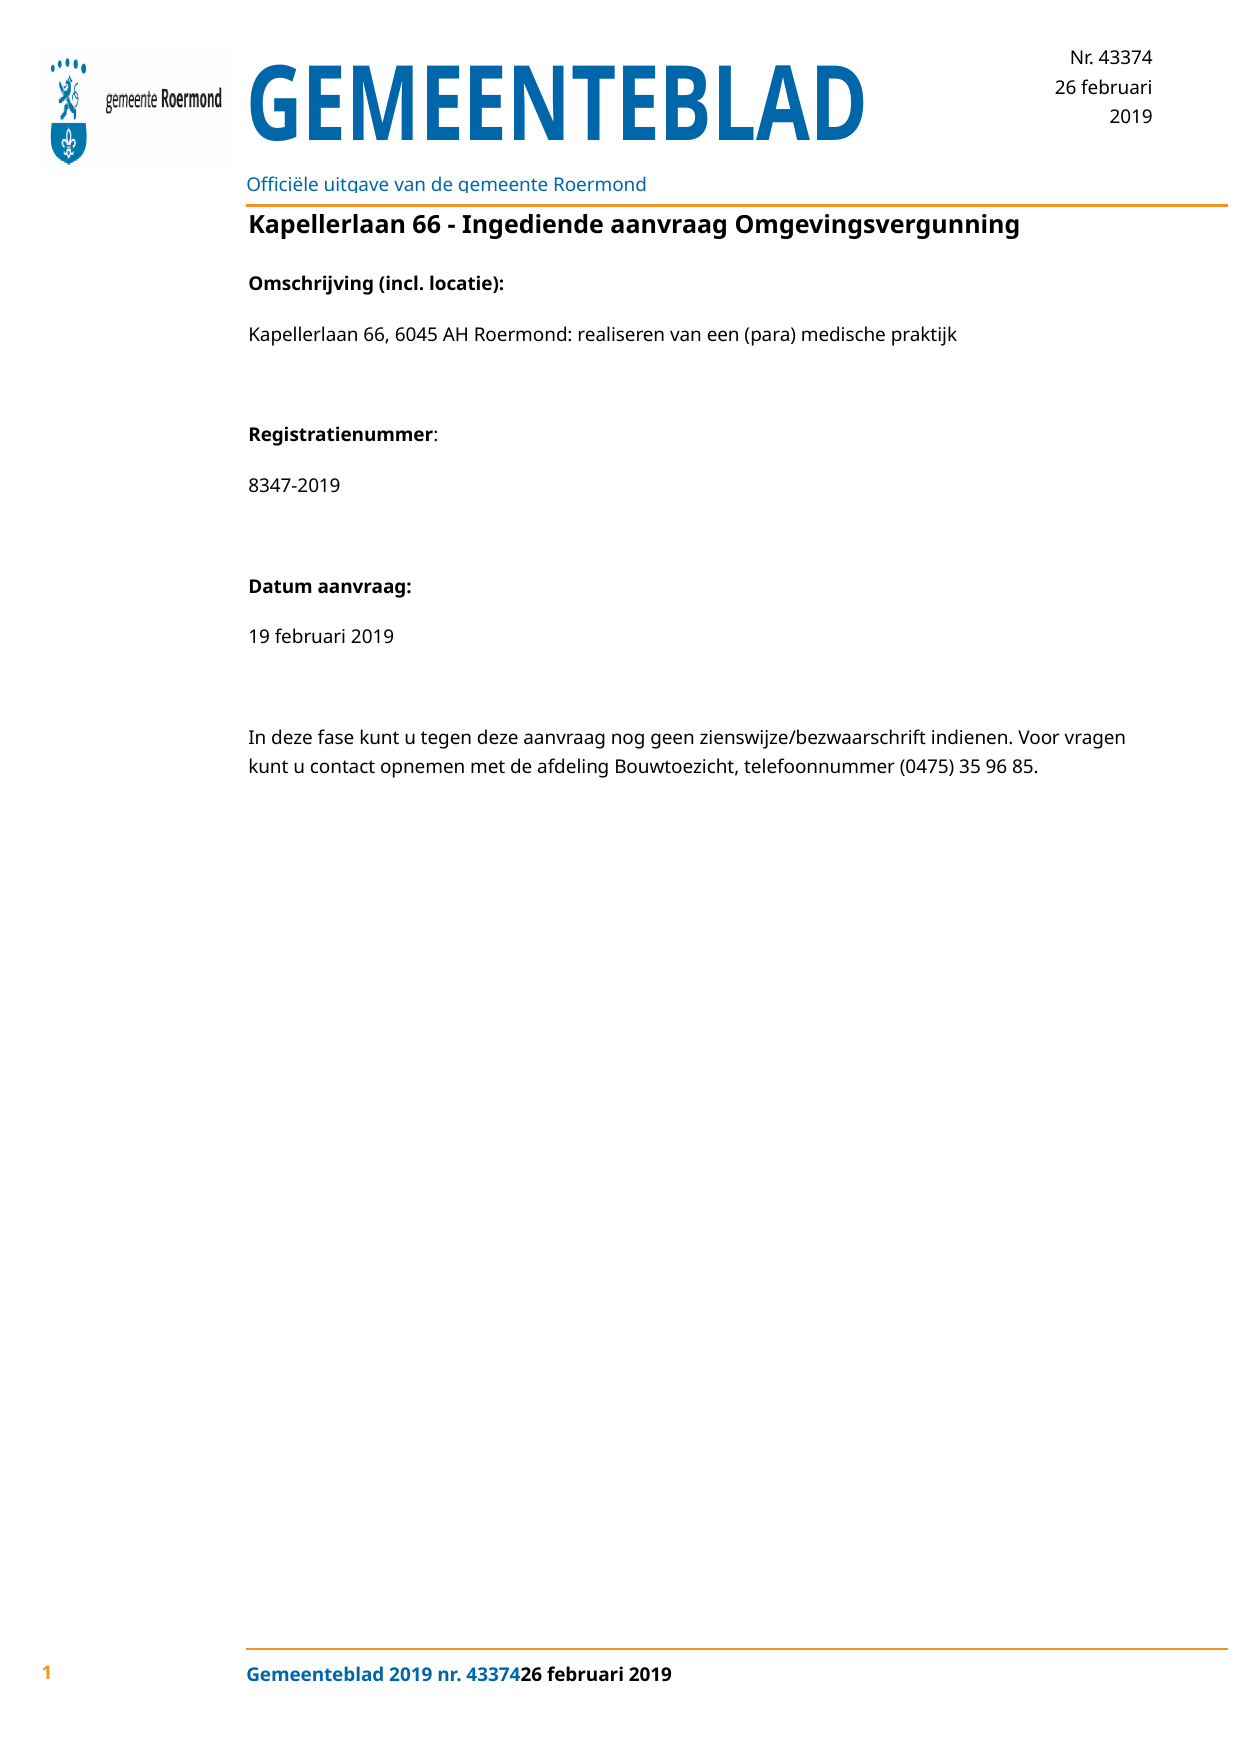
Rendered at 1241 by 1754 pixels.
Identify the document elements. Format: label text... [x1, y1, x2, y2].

text 8347-2019 [248, 472, 1152, 498]
text 19 februari 2019 [248, 623, 1152, 649]
text Kapellerlaan 66 - Ingediende aanvraag Omgevingsvergunning [248, 207, 1152, 241]
text Omschrijving (incl. locatie): [248, 270, 1152, 296]
text Registratienummer: [248, 422, 1152, 447]
text In deze fase kunt u tegen deze aanvraag nog geen zienswijze/bezwaarschrift indienen. Voor vragen kunt u contact opnemen met de afdeling Bouwtoezicht, telefoonnummer (0475) 35 96 85. [248, 724, 1152, 779]
text Kapellerlaan 66, 6045 AH Roermond: realiseren van een (para) medische praktijk [248, 321, 1152, 346]
picture [41, 47, 231, 172]
text Datum aanvraag: [248, 573, 1152, 598]
